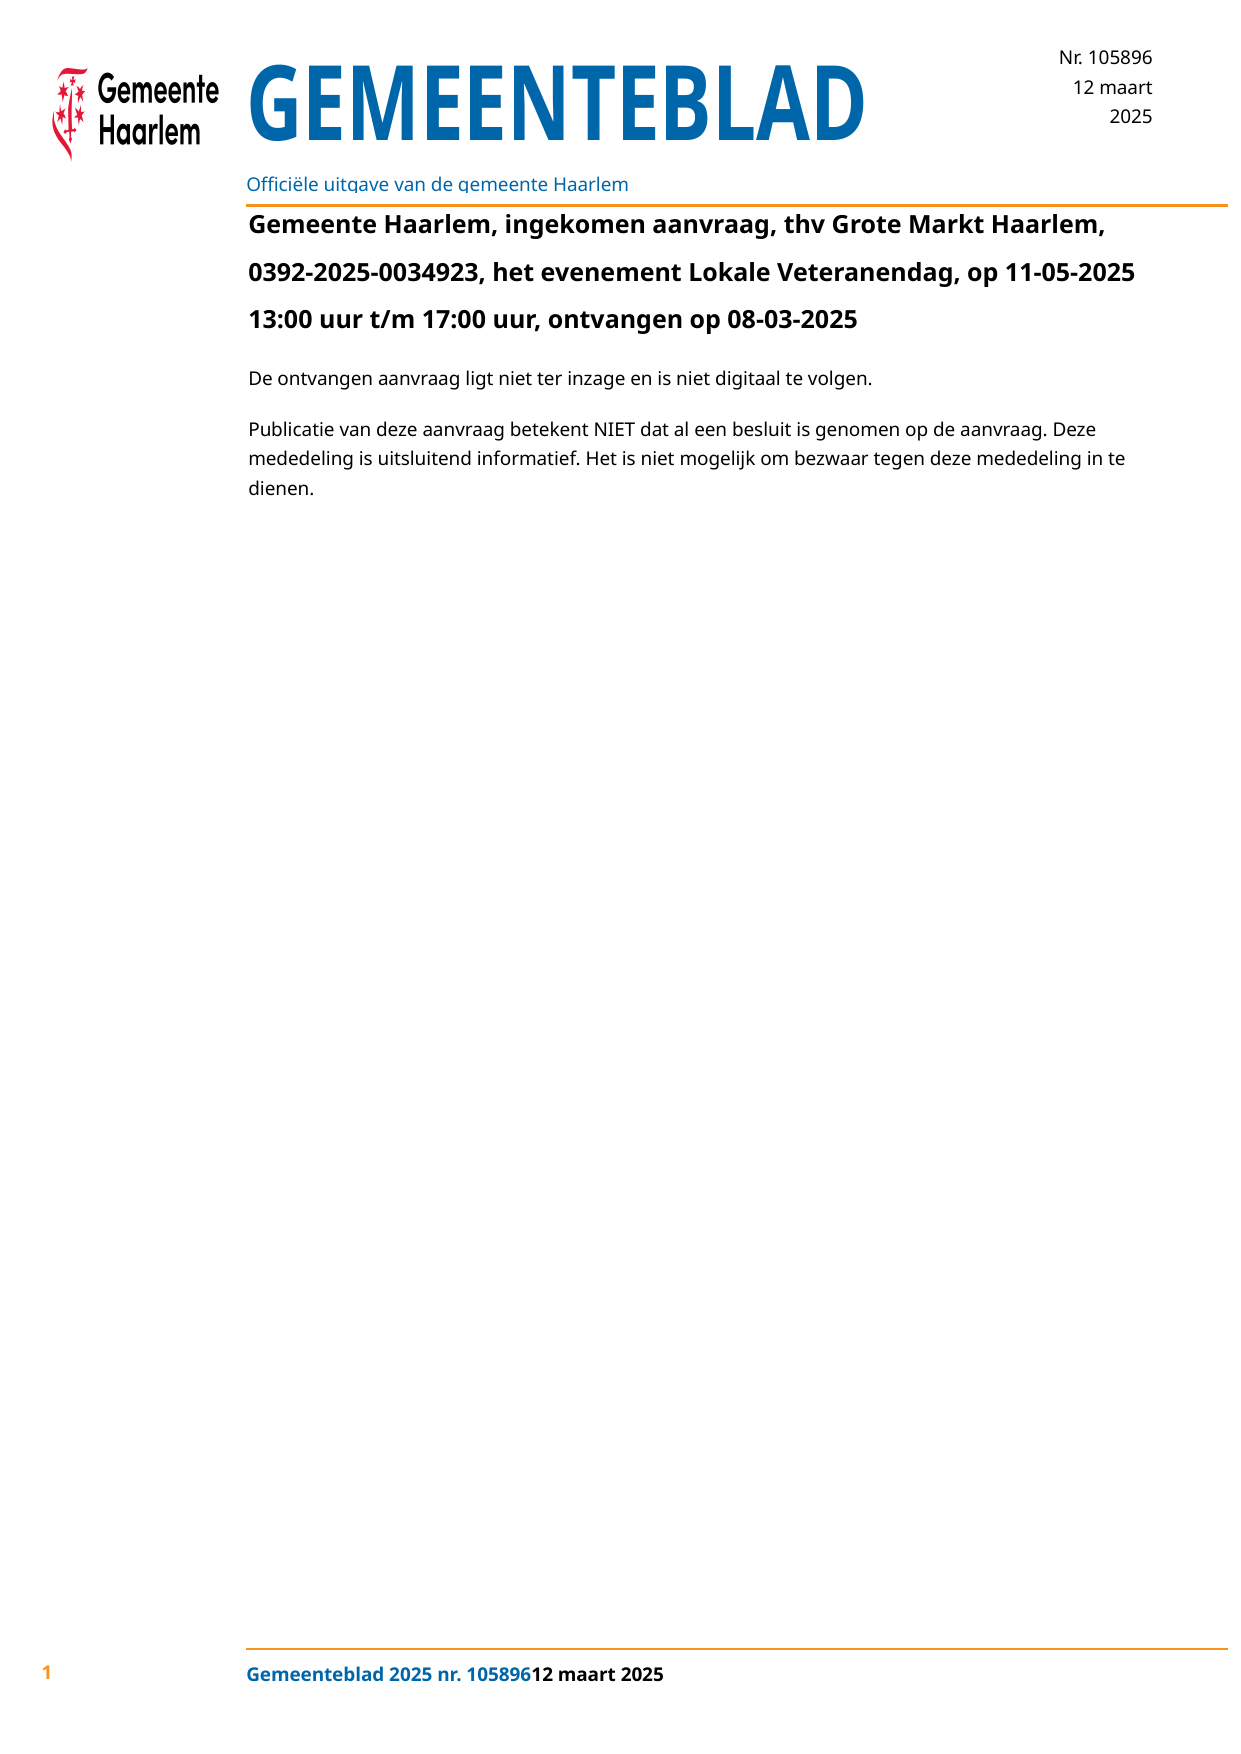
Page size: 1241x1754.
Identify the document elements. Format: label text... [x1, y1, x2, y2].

text Gemeente Haarlem, ingekomen aanvraag, thv Grote Markt Haarlem, 0392-2025-0034923, het evenement Lokale Veteranendag, op 11-05-2025 13:00 uur t/m 17:00 uur, ontvangen op 08-03-2025 [248, 207, 1152, 336]
text De ontvangen aanvraag ligt niet ter inzage en is niet digitaal te volgen. [248, 366, 1152, 391]
picture [41, 47, 231, 172]
text Publicatie van deze aanvraag betekent NIET dat al een besluit is genomen op de aanvraag. Deze mededeling is uitsluitend informatief. Het is niet mogelijk om bezwaar tegen deze mededeling in te dienen. [248, 416, 1152, 501]
